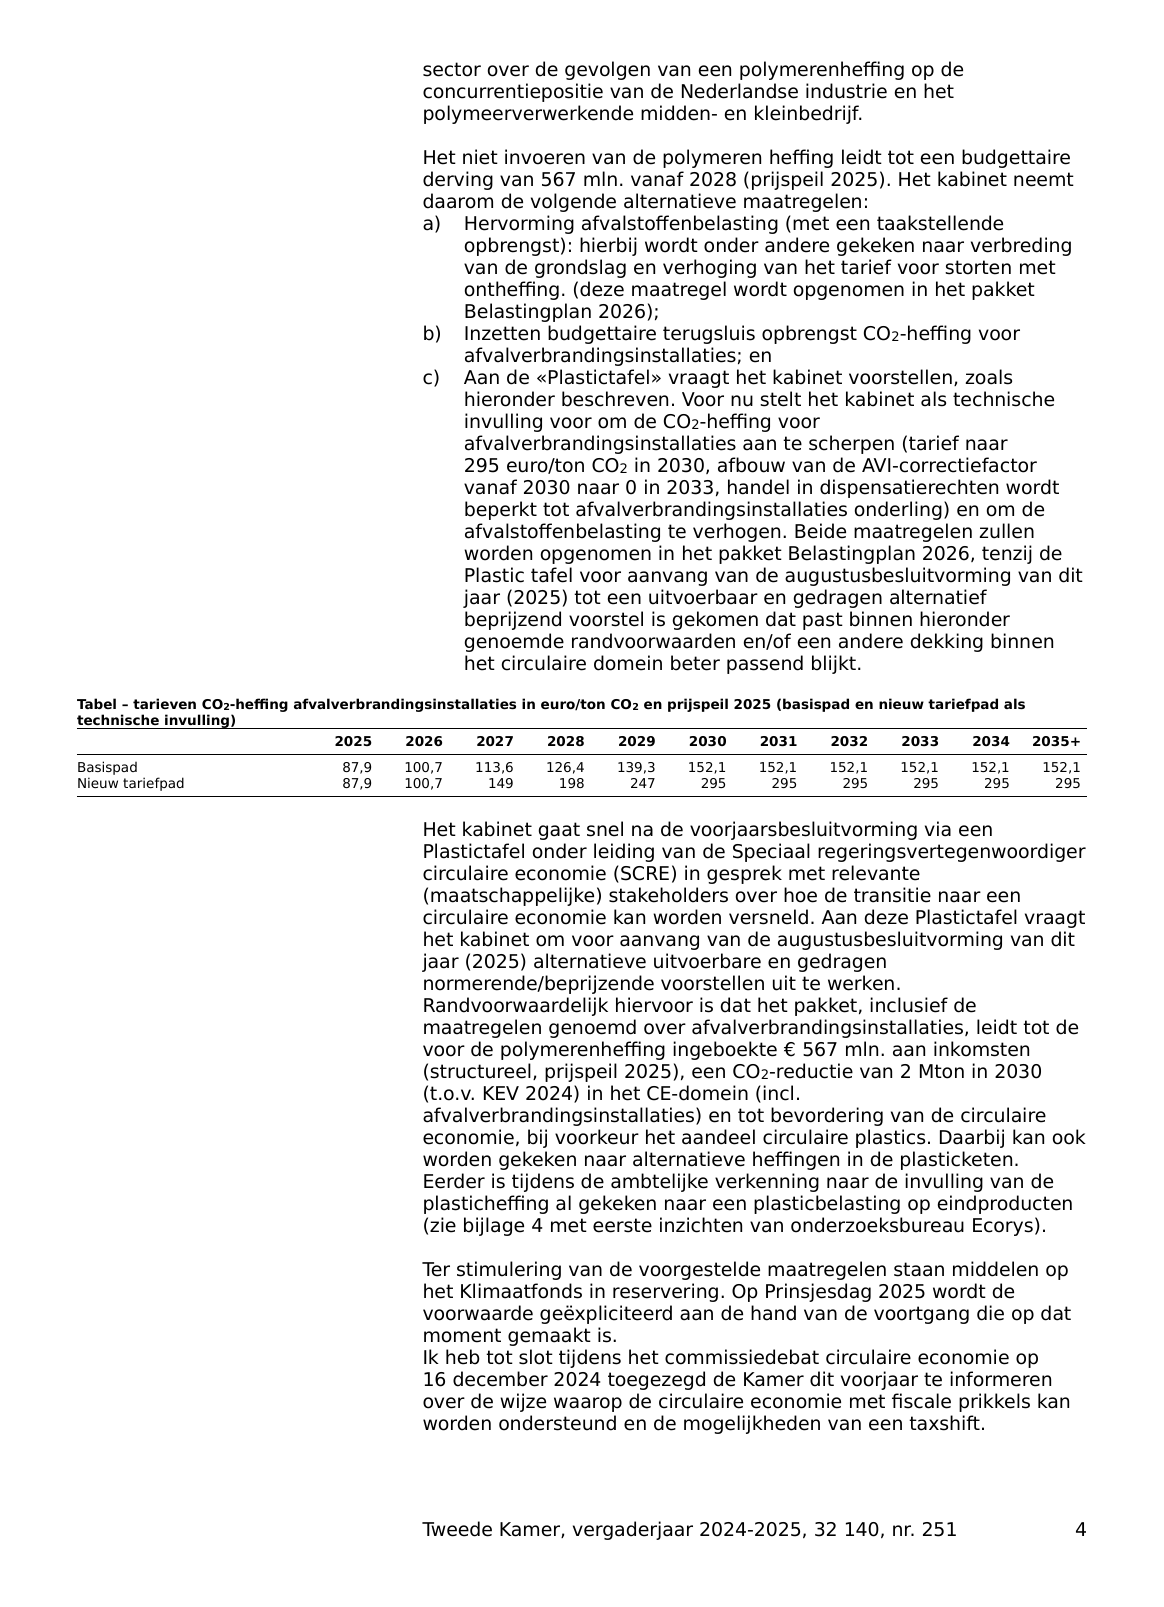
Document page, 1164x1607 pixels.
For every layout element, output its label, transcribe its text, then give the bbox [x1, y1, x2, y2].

table_cell 87,9 [307, 776, 378, 796]
table_cell 2026 [378, 729, 449, 754]
table_cell 2033 [874, 729, 945, 754]
table_cell 152,1 [945, 755, 1016, 776]
text c) Aan de «Plastictafel» vraagt het kabinet voorstellen, zoals hieronder beschreven. Voor nu stelt het kabinet als technische invulling voor om de CO2-heffing voor afvalverbrandingsinstallaties aan te scherpen (tarief naar 295 euro/ton CO2 in 2030, afbouw van de AVI-correctiefactor vanaf 2030 naar 0 in 2033, handel in dispensatierechten wordt beperkt tot afvalverbrandingsinstallaties onderling) en om de afvalstoffenbelasting te verhogen. Beide maatregelen zullen worden opgenomen in het pakket Belastingplan 2026, tenzij de Plastic tafel voor aanvang van de augustusbesluitvorming van dit jaar (2025) tot een uitvoerbaar en gedragen alternatief beprijzend voorstel is gekomen dat past binnen hieronder genoemde randvoorwaarden en/of een andere dekking binnen het circulaire domein beter passend blijkt. [422, 367, 1087, 675]
table_cell [77, 729, 307, 754]
table_cell 198 [520, 776, 590, 796]
table_cell 295 [661, 776, 732, 796]
table_cell 152,1 [803, 755, 874, 776]
text a) Hervorming afvalstoffenbelasting (met een taakstellende opbrengst): hierbij wordt onder andere gekeken naar verbreding van de grondslag en verhoging van het tarief voor storten met ontheffing. (deze maatregel wordt opgenomen in het pakket Belastingplan 2026); [422, 213, 1087, 323]
text Ter stimulering van de voorgestelde maatregelen staan middelen op het Klimaatfonds in reservering. Op Prinsjesdag 2025 wordt de voorwaarde geëxpliciteerd aan de hand van de voortgang die op dat moment gemaakt is. [422, 1259, 1087, 1347]
text sector over de gevolgen van een polymerenheffing op de concurrentiepositie van de Nederlandse industrie en het polymeerverwerkende midden- en kleinbedrijf. [422, 59, 1087, 125]
table_cell 126,4 [520, 755, 590, 776]
table_cell Nieuw tariefpad [77, 776, 307, 796]
table_cell 2032 [803, 729, 874, 754]
table_header Tabel – tarieven CO2-heffing afvalverbrandingsinstallaties in euro/ton CO2 en prijspeil 2025 (basispad en nieuw tariefpad als technische invulling) [77, 697, 1087, 728]
table_cell 247 [590, 776, 661, 796]
table_cell 100,7 [378, 776, 449, 796]
table_cell 152,1 [874, 755, 945, 776]
table_cell 100,7 [378, 755, 449, 776]
table_cell Basispad [77, 755, 307, 776]
table_cell 2034 [945, 729, 1016, 754]
table_cell 2031 [732, 729, 803, 754]
table_cell 149 [449, 776, 519, 796]
text Ik heb tot slot tijdens het commissiedebat circulaire economie op 16 december 2024 toegezegd de Kamer dit voorjaar te informeren over de wijze waarop de circulaire economie met fiscale prikkels kan worden ondersteund en de mogelijkheden van een taxshift. [422, 1347, 1087, 1435]
table_cell 152,1 [1016, 755, 1087, 776]
table_cell 2029 [590, 729, 661, 754]
table_cell 295 [803, 776, 874, 796]
text Het niet invoeren van de polymeren heffing leidt tot een budgettaire derving van 567 mln. vanaf 2028 (prijspeil 2025). Het kabinet neemt daarom de volgende alternatieve maatregelen: [422, 147, 1087, 213]
table_cell 2030 [661, 729, 732, 754]
table_cell 152,1 [661, 755, 732, 776]
table_cell 87,9 [307, 755, 378, 776]
table_cell 295 [732, 776, 803, 796]
table_cell 295 [874, 776, 945, 796]
table_cell 152,1 [732, 755, 803, 776]
text b) Inzetten budgettaire terugsluis opbrengst CO2-heffing voor afvalverbrandingsinstallaties; en [422, 323, 1087, 367]
table_cell 2028 [520, 729, 590, 754]
table_cell 295 [1016, 776, 1087, 796]
table_cell 2027 [449, 729, 519, 754]
table_cell 113,6 [449, 755, 519, 776]
table_cell 139,3 [590, 755, 661, 776]
table_cell 2025 [307, 729, 378, 754]
table_cell 295 [945, 776, 1016, 796]
text Het kabinet gaat snel na de voorjaarsbesluitvorming via een Plastictafel onder leiding van de Speciaal regeringsvertegenwoordiger circulaire economie (SCRE) in gesprek met relevante (maatschappelijke) stakeholders over hoe de transitie naar een circulaire economie kan worden versneld. Aan deze Plastictafel vraagt het kabinet om voor aanvang van de augustusbesluitvorming van dit jaar (2025) alternatieve uitvoerbare en gedragen normerende/beprijzende voorstellen uit te werken. Randvoorwaardelijk hiervoor is dat het pakket, inclusief de maatregelen genoemd over afvalverbrandingsinstallaties, leidt tot de voor de polymerenheffing ingeboekte € 567 mln. aan inkomsten (structureel, prijspeil 2025), een CO2-reductie van 2 Mton in 2030 (t.o.v. KEV 2024) in het CE-domein (incl. afvalverbrandingsinstallaties) en tot bevordering van de circulaire economie, bij voorkeur het aandeel circulaire plastics. Daarbij kan ook worden gekeken naar alternatieve heffingen in de plasticketen. Eerder is tijdens de ambtelijke verkenning naar de invulling van de plasticheffing al gekeken naar een plasticbelasting op eindproducten (zie bijlage 4 met eerste inzichten van onderzoeksbureau Ecorys). [422, 819, 1087, 1237]
table_cell 2035+ [1016, 729, 1087, 754]
